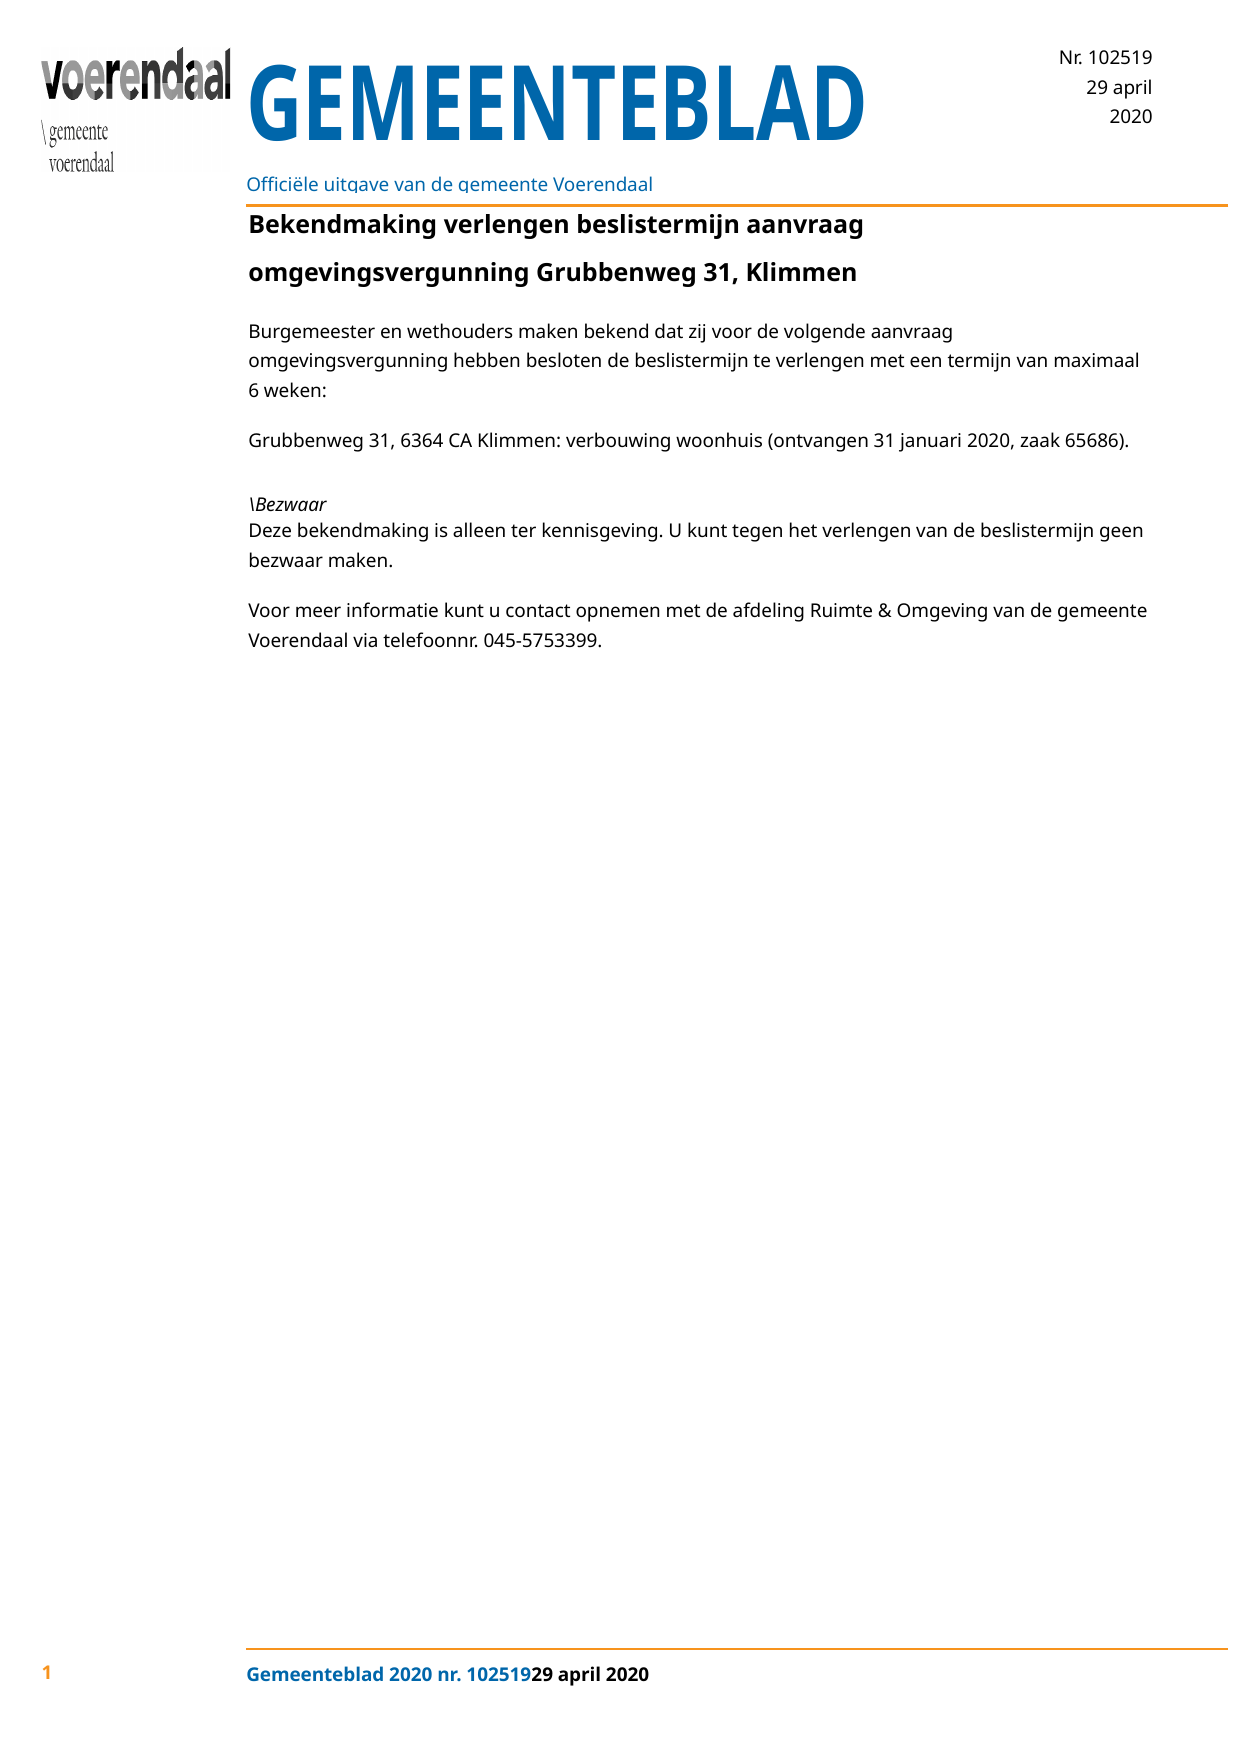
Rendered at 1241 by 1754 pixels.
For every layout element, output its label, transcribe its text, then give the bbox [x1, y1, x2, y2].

text Bekendmaking verlengen beslistermijn aanvraag omgevingsvergunning Grubbenweg 31, Klimmen [248, 207, 1152, 288]
text Grubbenweg 31, 6364 CA Klimmen: verbouwing woonhuis (ontvangen 31 januari 2020, zaak 65686). [248, 427, 1152, 453]
picture [41, 47, 231, 172]
text Deze bekendmaking is alleen ter kennisgeving. U kunt tegen het verlengen van de beslistermijn geen bezwaar maken. [248, 517, 1152, 572]
text Voor meer informatie kunt u contact opnemen met de afdeling Ruimte & Omgeving van de gemeente Voerendaal via telefoonnr. 045-5753399. [248, 597, 1152, 652]
text \Bezwaar [248, 491, 1152, 517]
text Burgemeester en wethouders maken bekend dat zij voor de volgende aanvraag omgevingsvergunning hebben besloten de beslistermijn te verlengen met een termijn van maximaal 6 weken: [248, 318, 1152, 403]
